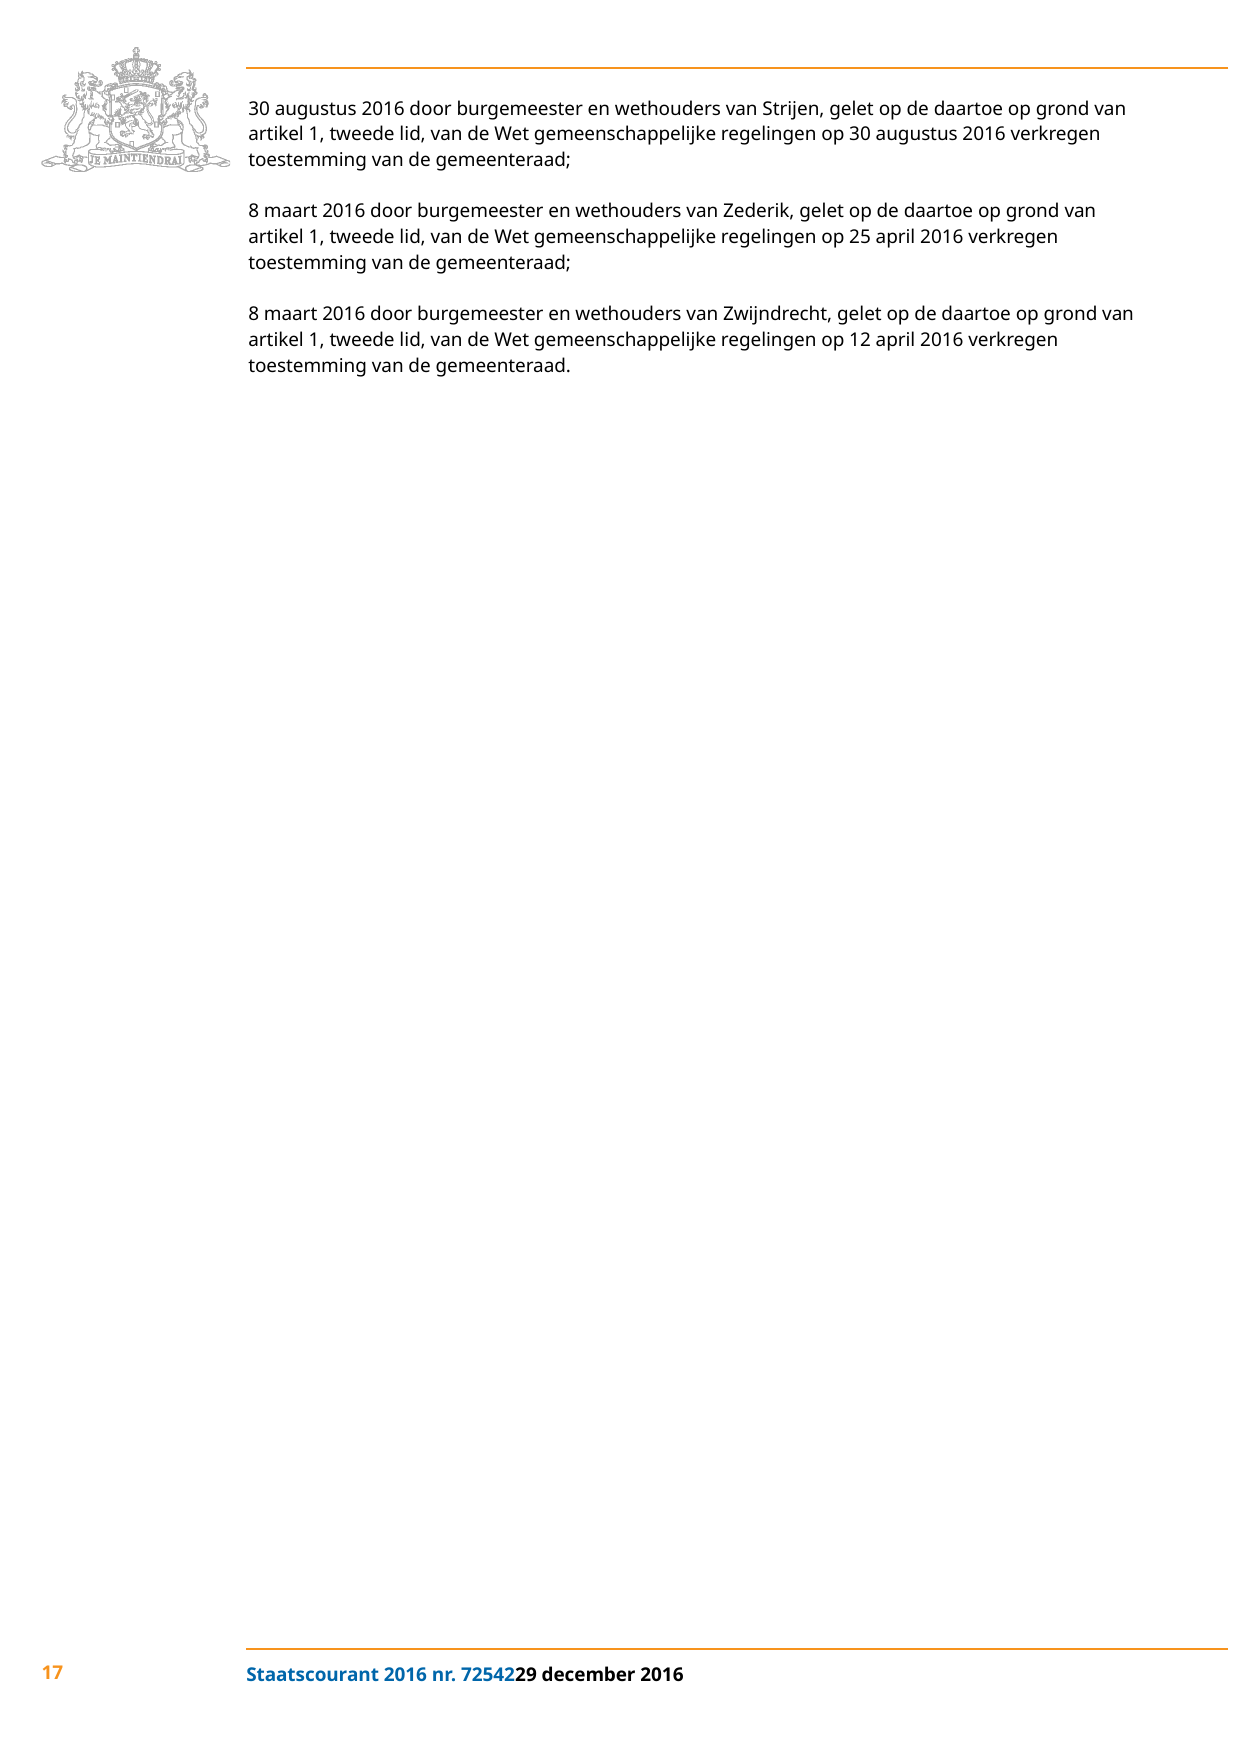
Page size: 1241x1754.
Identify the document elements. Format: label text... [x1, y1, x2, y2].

text 30 augustus 2016 door burgemeester en wethouders van Strijen, gelet op de daartoe op grond van artikel 1, tweede lid, van de Wet gemeenschappelijke regelingen op 30 augustus 2016 verkregen toestemming van de gemeenteraad; [248, 95, 1152, 172]
text 8 maart 2016 door burgemeester en wethouders van Zederik, gelet op de daartoe op grond van artikel 1, tweede lid, van de Wet gemeenschappelijke regelingen op 25 april 2016 verkregen toestemming van de gemeenteraad; [248, 198, 1152, 275]
text 8 maart 2016 door burgemeester en wethouders van Zwijndrecht, gelet op de daartoe op grond van artikel 1, tweede lid, van de Wet gemeenschappelijke regelingen op 12 april 2016 verkregen toestemming van de gemeenteraad. [248, 301, 1152, 378]
picture [41, 47, 231, 172]
